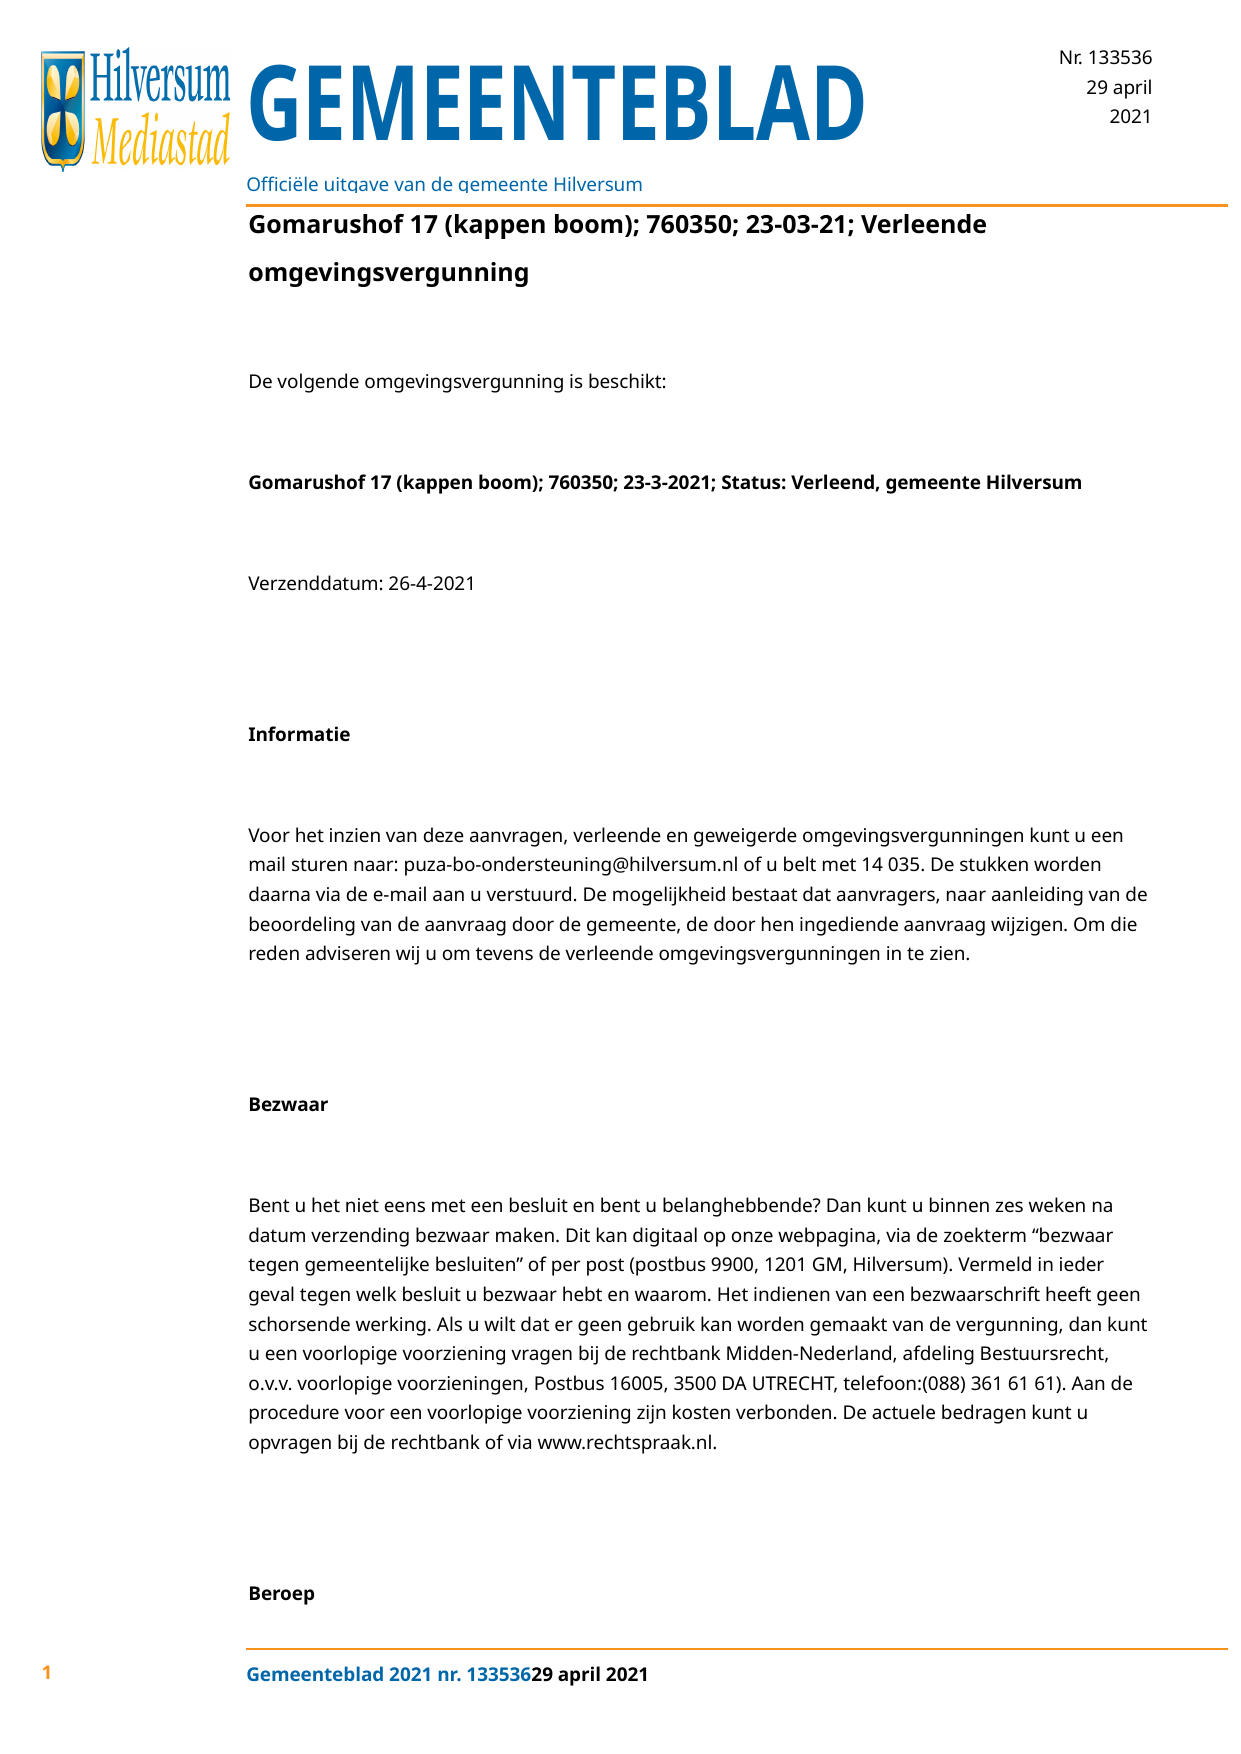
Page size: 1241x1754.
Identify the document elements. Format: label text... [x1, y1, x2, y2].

text Informatie [248, 721, 1152, 747]
text Voor het inzien van deze aanvragen, verleende en geweigerde omgevingsvergunningen kunt u een mail sturen naar: puza-bo-ondersteuning@hilversum.nl of u belt met 14 035. De stukken worden daarna via de e-mail aan u verstuurd. De mogelijkheid bestaat dat aanvragers, naar aanleiding van de beoordeling van de aanvraag door de gemeente, de door hen ingediende aanvraag wijzigen. Om die reden adviseren wij u om tevens de verleende omgevingsvergunningen in te zien. [248, 822, 1152, 966]
text Gomarushof 17 (kappen boom); 760350; 23-03-21; Verleende omgevingsvergunning [248, 207, 1152, 288]
text Bezwaar [248, 1092, 1152, 1117]
text Gomarushof 17 (kappen boom); 760350; 23-3-2021; Status: Verleend, gemeente Hilversum [248, 469, 1152, 495]
text Bent u het niet eens met een besluit en bent u belanghebbende? Dan kunt u binnen zes weken na datum verzending bezwaar maken. Dit kan digitaal op onze webpagina, via de zoekterm “bezwaar tegen gemeentelijke besluiten” of per post (postbus 9900, 1201 GM, Hilversum). Vermeld in ieder geval tegen welk besluit u bezwaar hebt en waarom. Het indienen van een bezwaarschrift heeft geen schorsende werking. Als u wilt dat er geen gebruik kan worden gemaakt van de vergunning, dan kunt u een voorlopige voorziening vragen bij de rechtbank Midden-Nederland, afdeling Bestuursrecht, o.v.v. voorlopige voorzieningen, Postbus 16005, 3500 DA UTRECHT, telefoon:(088) 361 61 61). Aan de procedure voor een voorlopige voorziening zijn kosten verbonden. De actuele bedragen kunt u opvragen bij de rechtbank of via www.rechtspraak.nl. [248, 1192, 1152, 1455]
text De volgende omgevingsvergunning is beschikt: [248, 368, 1152, 394]
text Verzenddatum: 26-4-2021 [248, 570, 1152, 596]
picture [41, 47, 231, 172]
text Beroep [248, 1580, 1152, 1606]
